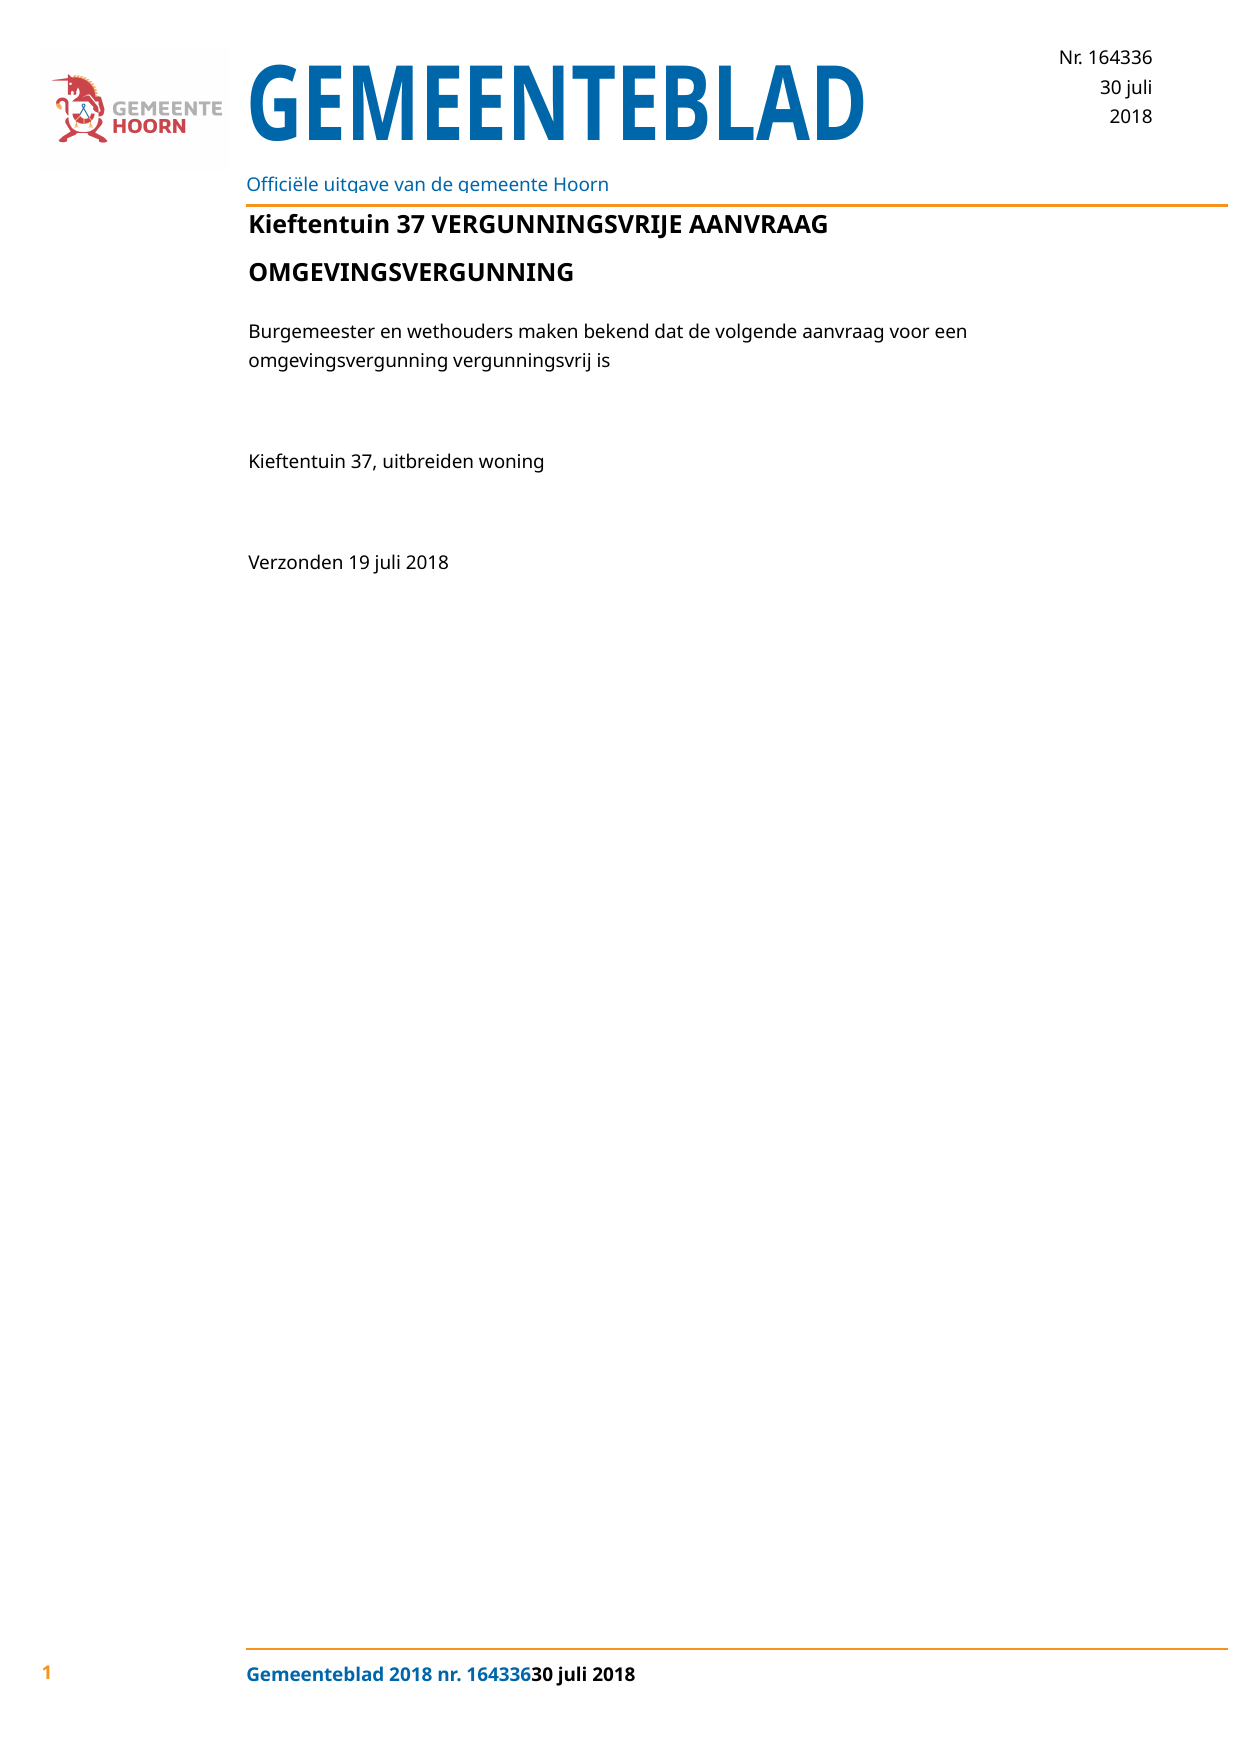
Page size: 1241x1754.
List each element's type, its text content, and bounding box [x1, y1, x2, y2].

text Verzonden 19 juli 2018 [248, 549, 1152, 575]
text Kieftentuin 37 VERGUNNINGSVRIJE AANVRAAG OMGEVINGSVERGUNNING [248, 207, 1152, 288]
text Burgemeester en wethouders maken bekend dat de volgende aanvraag voor een omgevingsvergunning vergunningsvrij is [248, 318, 1152, 373]
picture [41, 47, 231, 172]
text Kieftentuin 37, uitbreiden woning [248, 448, 1152, 474]
